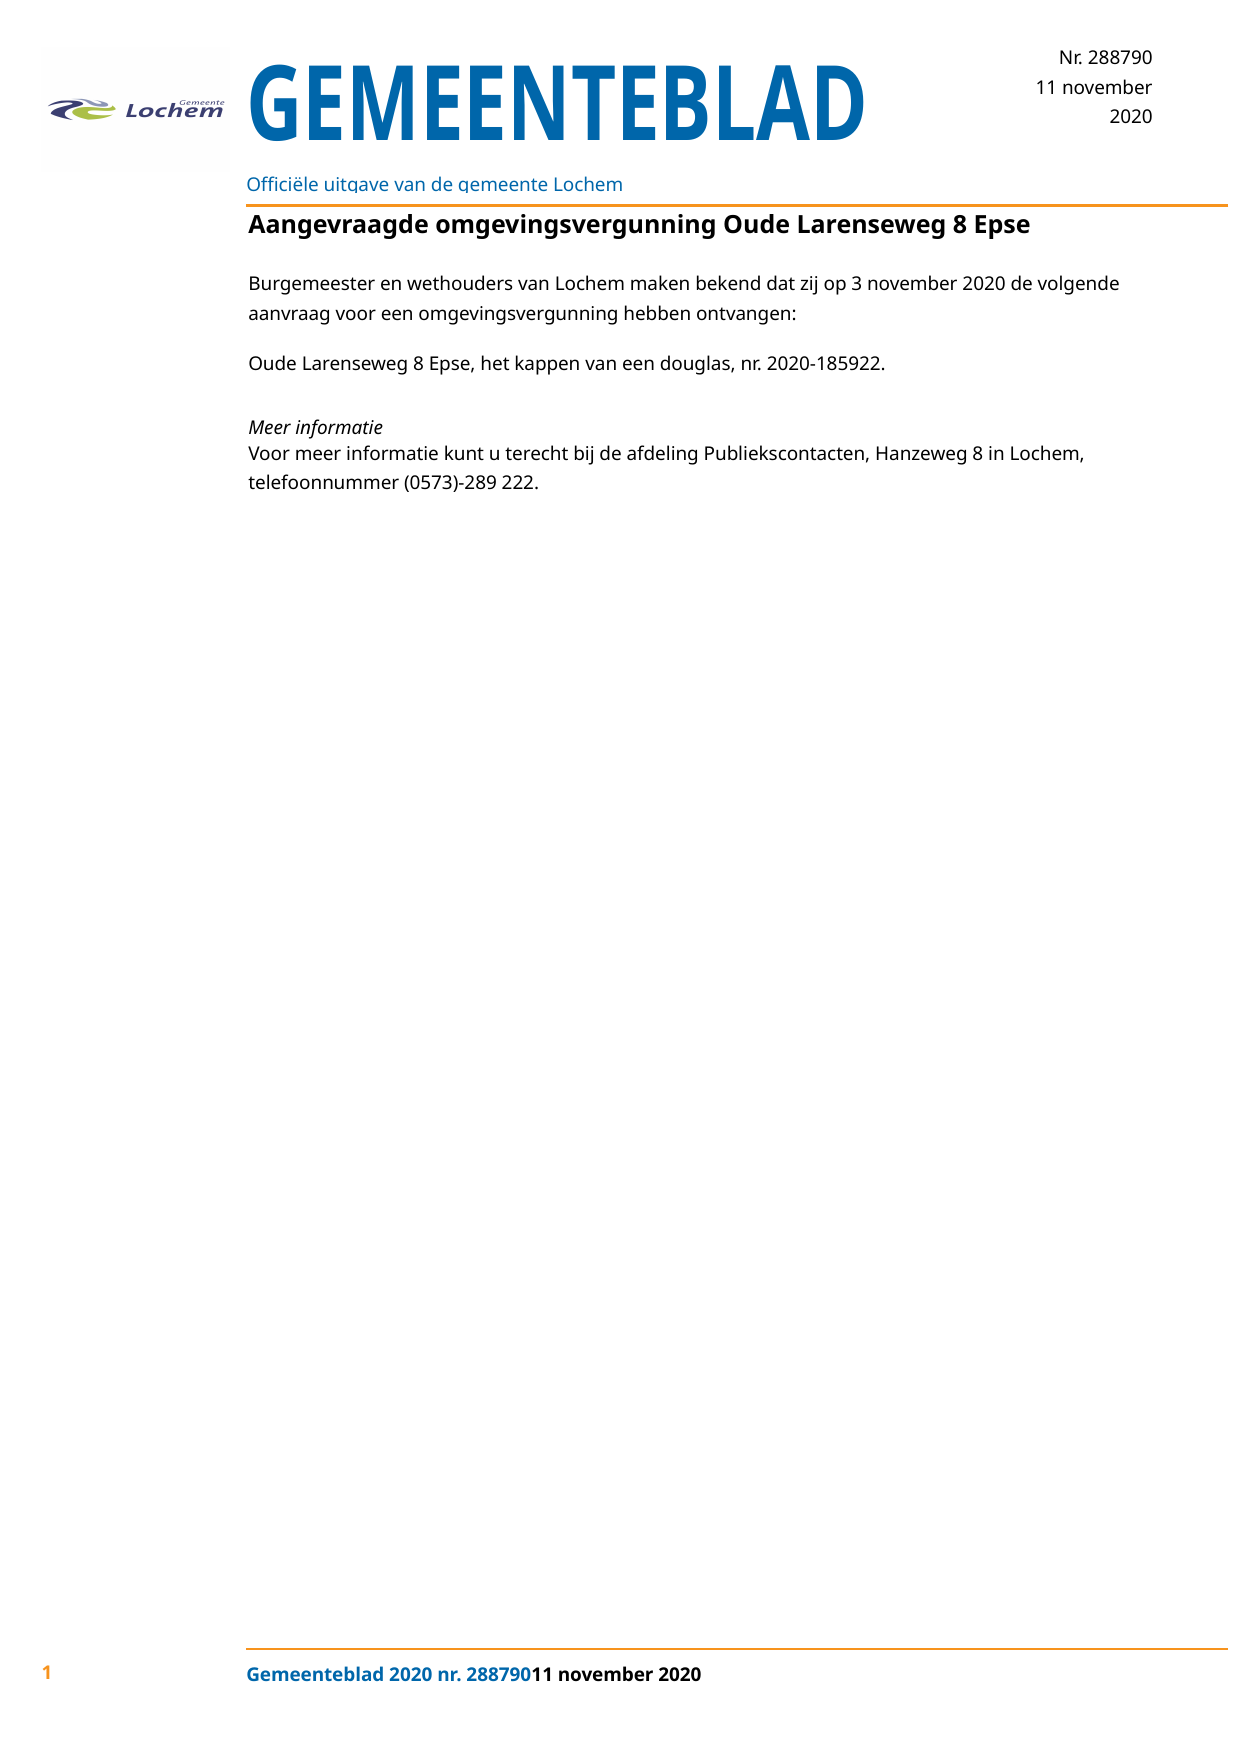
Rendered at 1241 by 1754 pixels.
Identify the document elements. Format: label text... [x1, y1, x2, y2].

picture [41, 47, 231, 172]
text Aangevraagde omgevingsvergunning Oude Larenseweg 8 Epse [248, 207, 1152, 241]
text Oude Larenseweg 8 Epse, het kappen van een douglas, nr. 2020-185922. [248, 350, 1152, 376]
text Burgemeester en wethouders van Lochem maken bekend dat zij op 3 november 2020 de volgende aanvraag voor een omgevingsvergunning hebben ontvangen: [248, 270, 1152, 326]
text Meer informatie [248, 414, 1152, 440]
text Voor meer informatie kunt u terecht bij de afdeling Publiekscontacten, Hanzeweg 8 in Lochem, telefoonnummer (0573)-289 222. [248, 440, 1152, 495]
